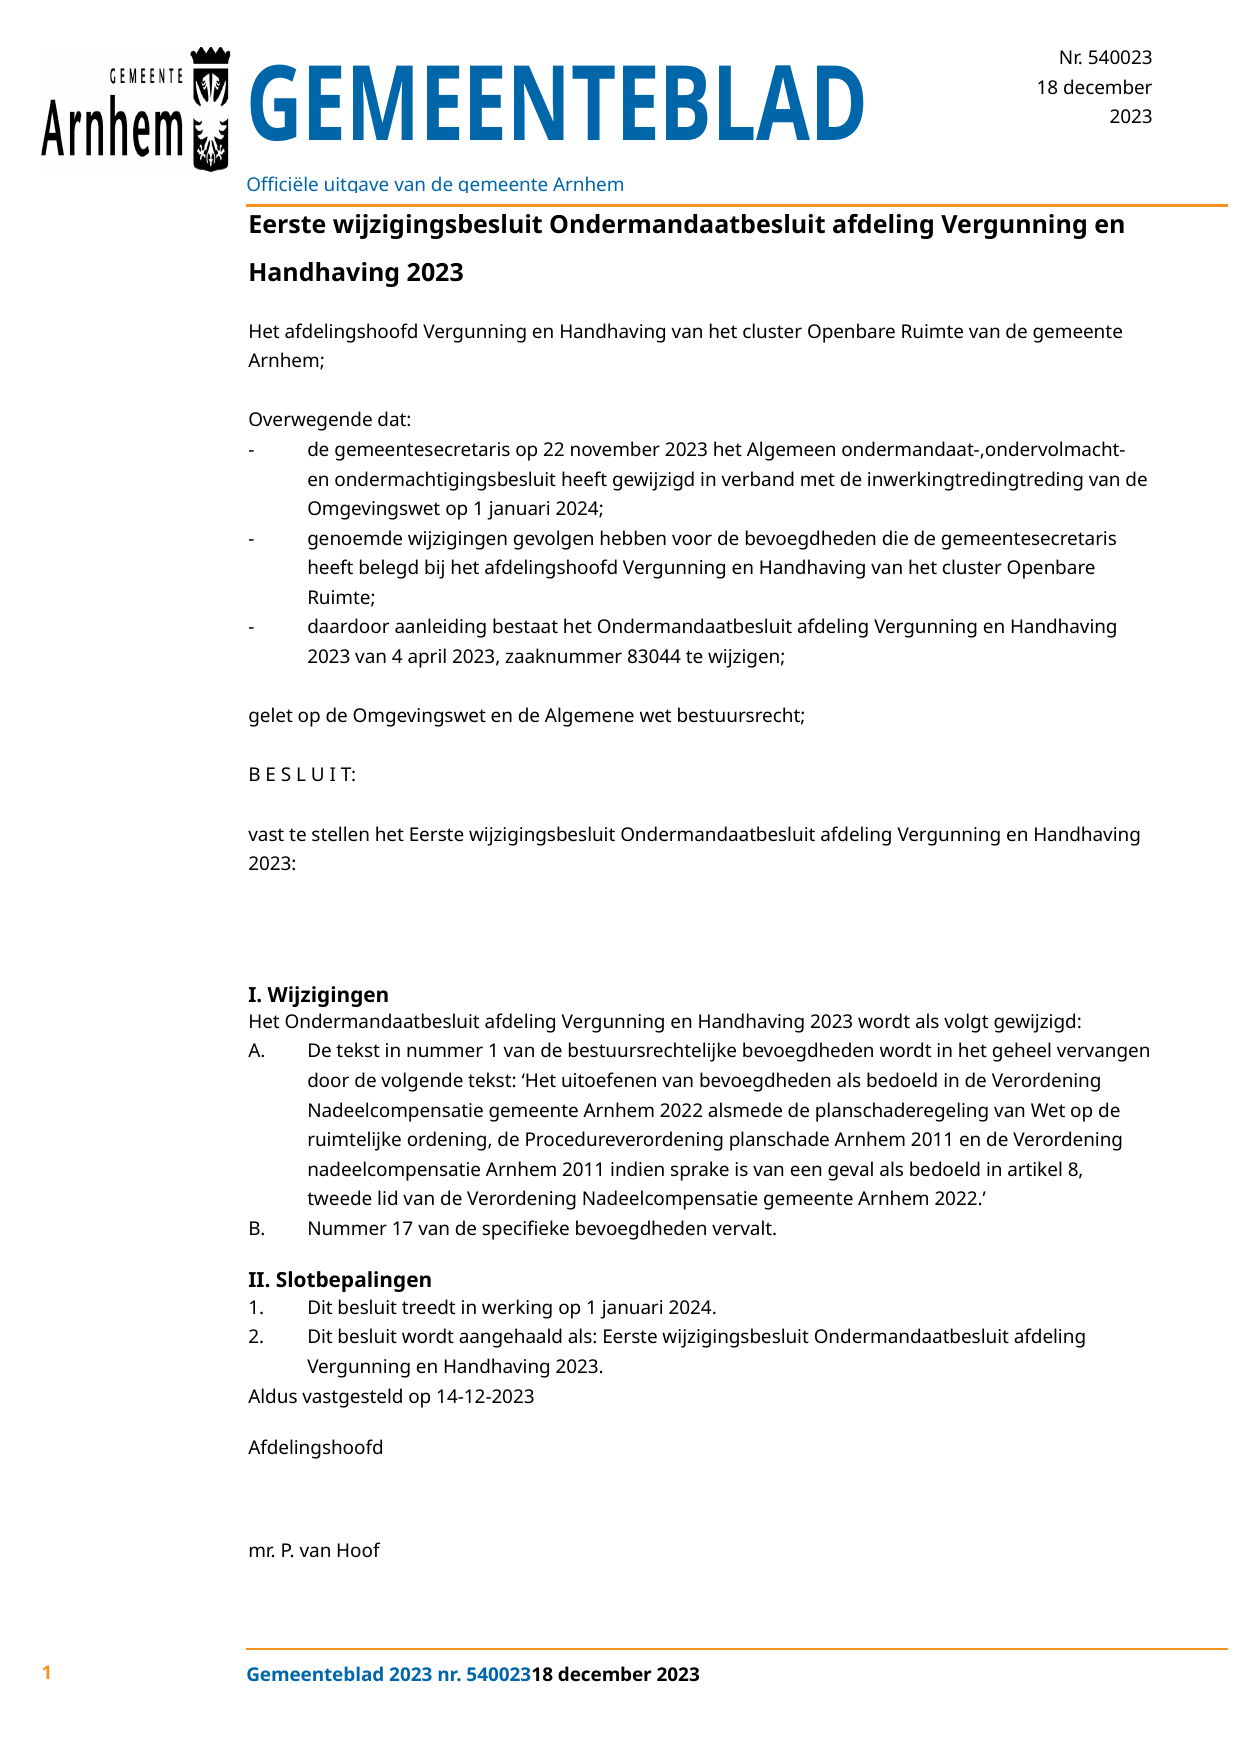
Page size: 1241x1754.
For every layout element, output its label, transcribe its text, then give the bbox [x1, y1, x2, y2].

text Eerste wijzigingsbesluit Ondermandaatbesluit afdeling Vergunning en Handhaving 2023 [248, 207, 1152, 288]
text mr. P. van Hoof [248, 1537, 1152, 1563]
text II. Slotbepalingen [248, 1266, 1152, 1294]
text Het Ondermandaatbesluit afdeling Vergunning en Handhaving 2023 wordt als volgt gewijzigd: [248, 1008, 1152, 1034]
list De tekst in nummer 1 van de bestuursrechtelijke bevoegdheden wordt in het geheel vervangen door de volgende tekst: ‘Het uitoefenen van bevoegdheden als bedoeld in de Verordening Nadeelcompensatie gemeente Arnhem 2022 alsmede de planschaderegeling van Wet op de ruimtelijke ordening, de Procedureverordening planschade Arnhem 2011 en de Verordening nadeelcompensatie Arnhem 2011 indien sprake is van een geval als bedoeld in artikel 8, tweede lid van de Verordening Nadeelcompensatie gemeente Arnhem 2022.’ [248, 1038, 1152, 1211]
list genoemde wijzigingen gevolgen hebben voor de bevoegdheden die de gemeentesecretaris heeft belegd bij het afdelingshoofd Vergunning en Handhaving van het cluster Openbare Ruimte; [248, 525, 1152, 610]
text I. Wijzigingen [248, 980, 1152, 1008]
list Dit besluit wordt aangehaald als: Eerste wijzigingsbesluit Ondermandaatbesluit afdeling Vergunning en Handhaving 2023. [248, 1324, 1152, 1379]
text Afdelingshoofd [248, 1434, 1152, 1460]
text gelet op de Omgevingswet en de Algemene wet bestuursrecht; [248, 702, 1152, 728]
text vast te stellen het Eerste wijzigingsbesluit Ondermandaatbesluit afdeling Vergunning en Handhaving 2023: [248, 821, 1152, 876]
list Dit besluit treedt in werking op 1 januari 2024. [248, 1294, 1152, 1320]
list daardoor aanleiding bestaat het Ondermandaatbesluit afdeling Vergunning en Handhaving 2023 van 4 april 2023, zaaknummer 83044 te wijzigen; [248, 614, 1152, 669]
text Aldus vastgesteld op 14-12-2023 [248, 1383, 1152, 1408]
list Nummer 17 van de specifieke bevoegdheden vervalt. [248, 1215, 1152, 1241]
picture [41, 47, 231, 172]
text Overwegende dat: [248, 407, 1152, 432]
text B E S L U I T: [248, 762, 1152, 787]
list de gemeentesecretaris op 22 november 2023 het Algemeen ondermandaat-,ondervolmacht- en ondermachtigingsbesluit heeft gewijzigd in verband met de inwerkingtredingtreding van de Omgevingswet op 1 januari 2024; [248, 436, 1152, 521]
text Het afdelingshoofd Vergunning en Handhaving van het cluster Openbare Ruimte van de gemeente Arnhem; [248, 318, 1152, 373]
